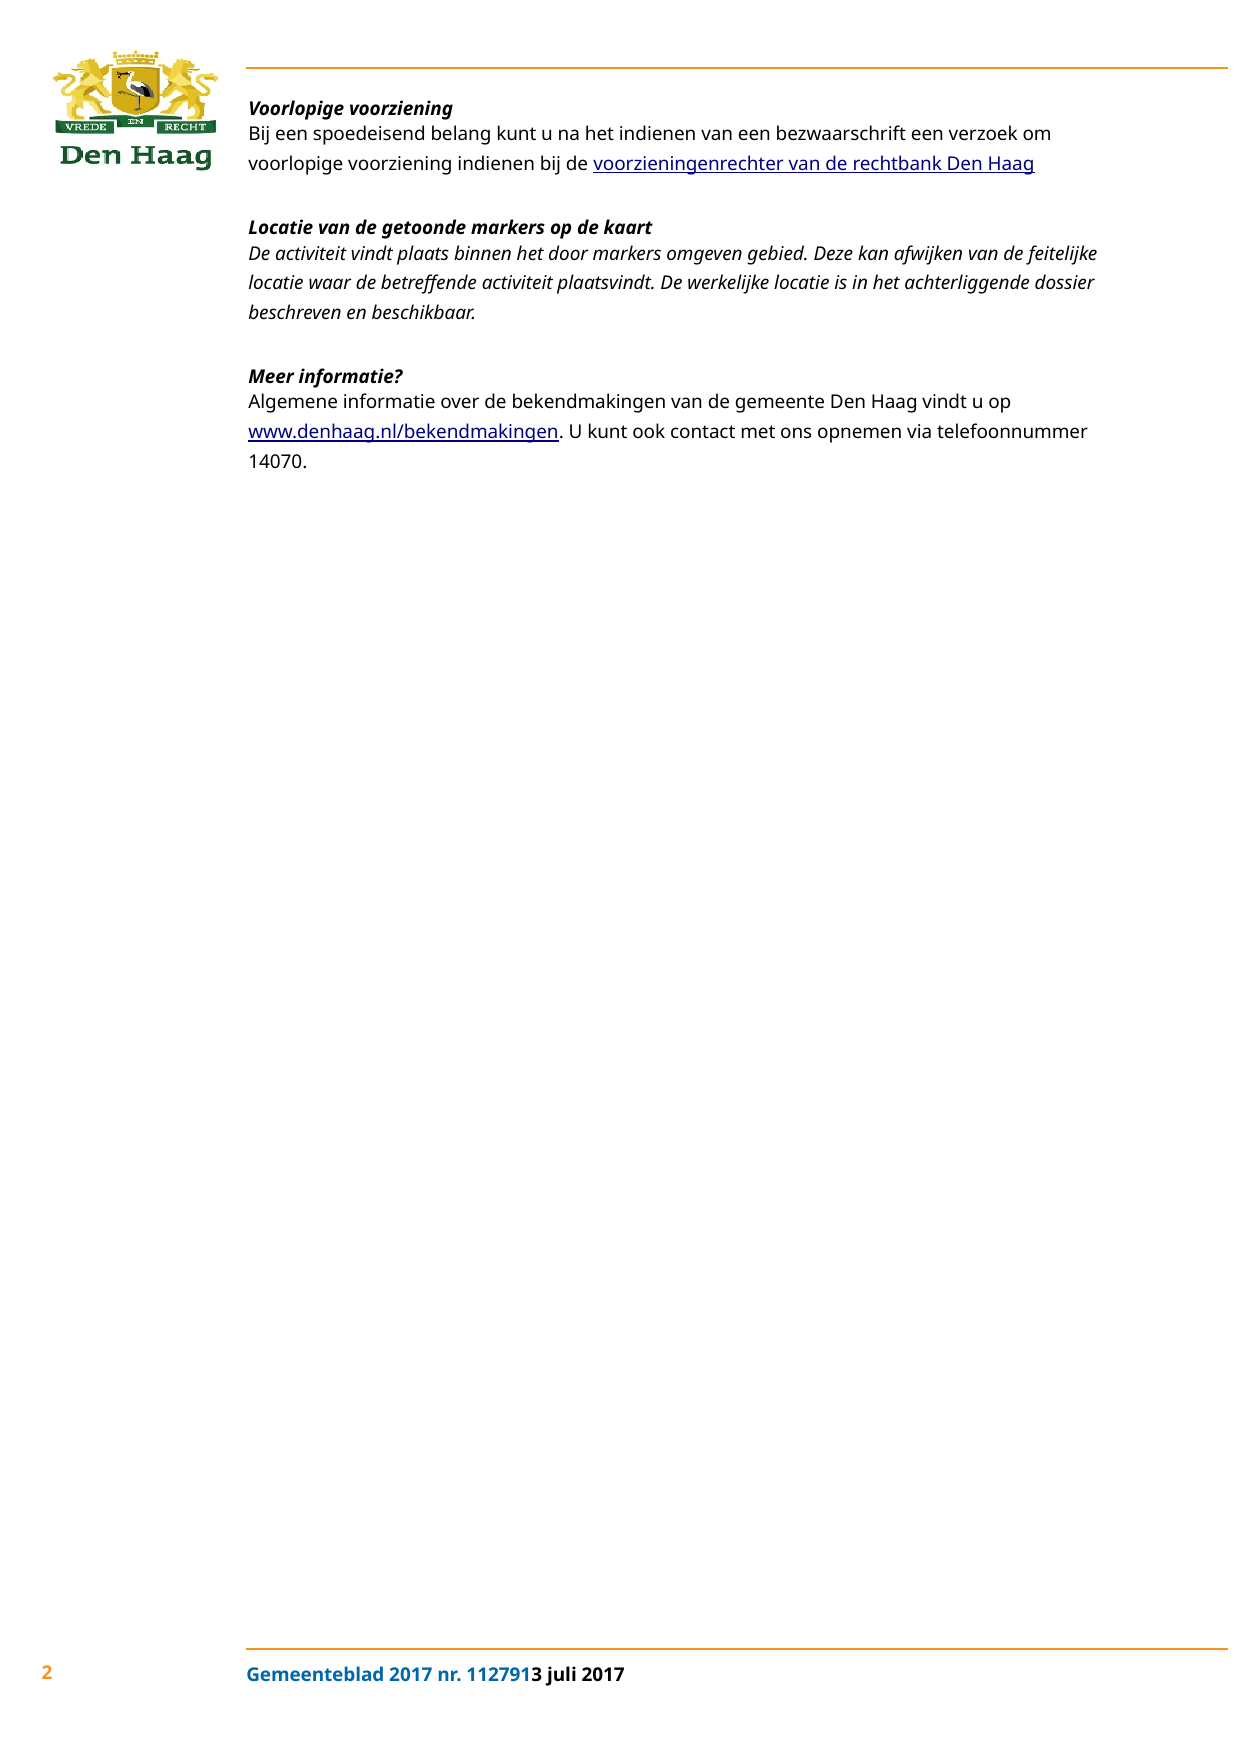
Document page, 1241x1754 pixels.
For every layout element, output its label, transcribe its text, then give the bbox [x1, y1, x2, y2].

text Locatie van de getoonde markers op de kaart [248, 214, 1152, 240]
text Voorlopige voorziening [248, 95, 1152, 121]
picture [41, 47, 231, 172]
text Algemene informatie over de bekendmakingen van de gemeente Den Haag vindt u op www.denhaag.nl/bekendmakingen. U kunt ook contact met ons opnemen via telefoonnummer 14070. [248, 389, 1152, 473]
text Meer informatie? [248, 363, 1152, 389]
text Bij een spoedeisend belang kunt u na het indienen van een bezwaarschrift een verzoek om voorlopige voorziening indienen bij de voorzieningenrechter van de rechtbank Den Haag [248, 121, 1152, 176]
text De activiteit vindt plaats binnen het door markers omgeven gebied. Deze kan afwijken van de feitelijke locatie waar de betreffende activiteit plaatsvindt. De werkelijke locatie is in het achterliggende dossier beschreven en beschikbaar. [248, 240, 1152, 325]
